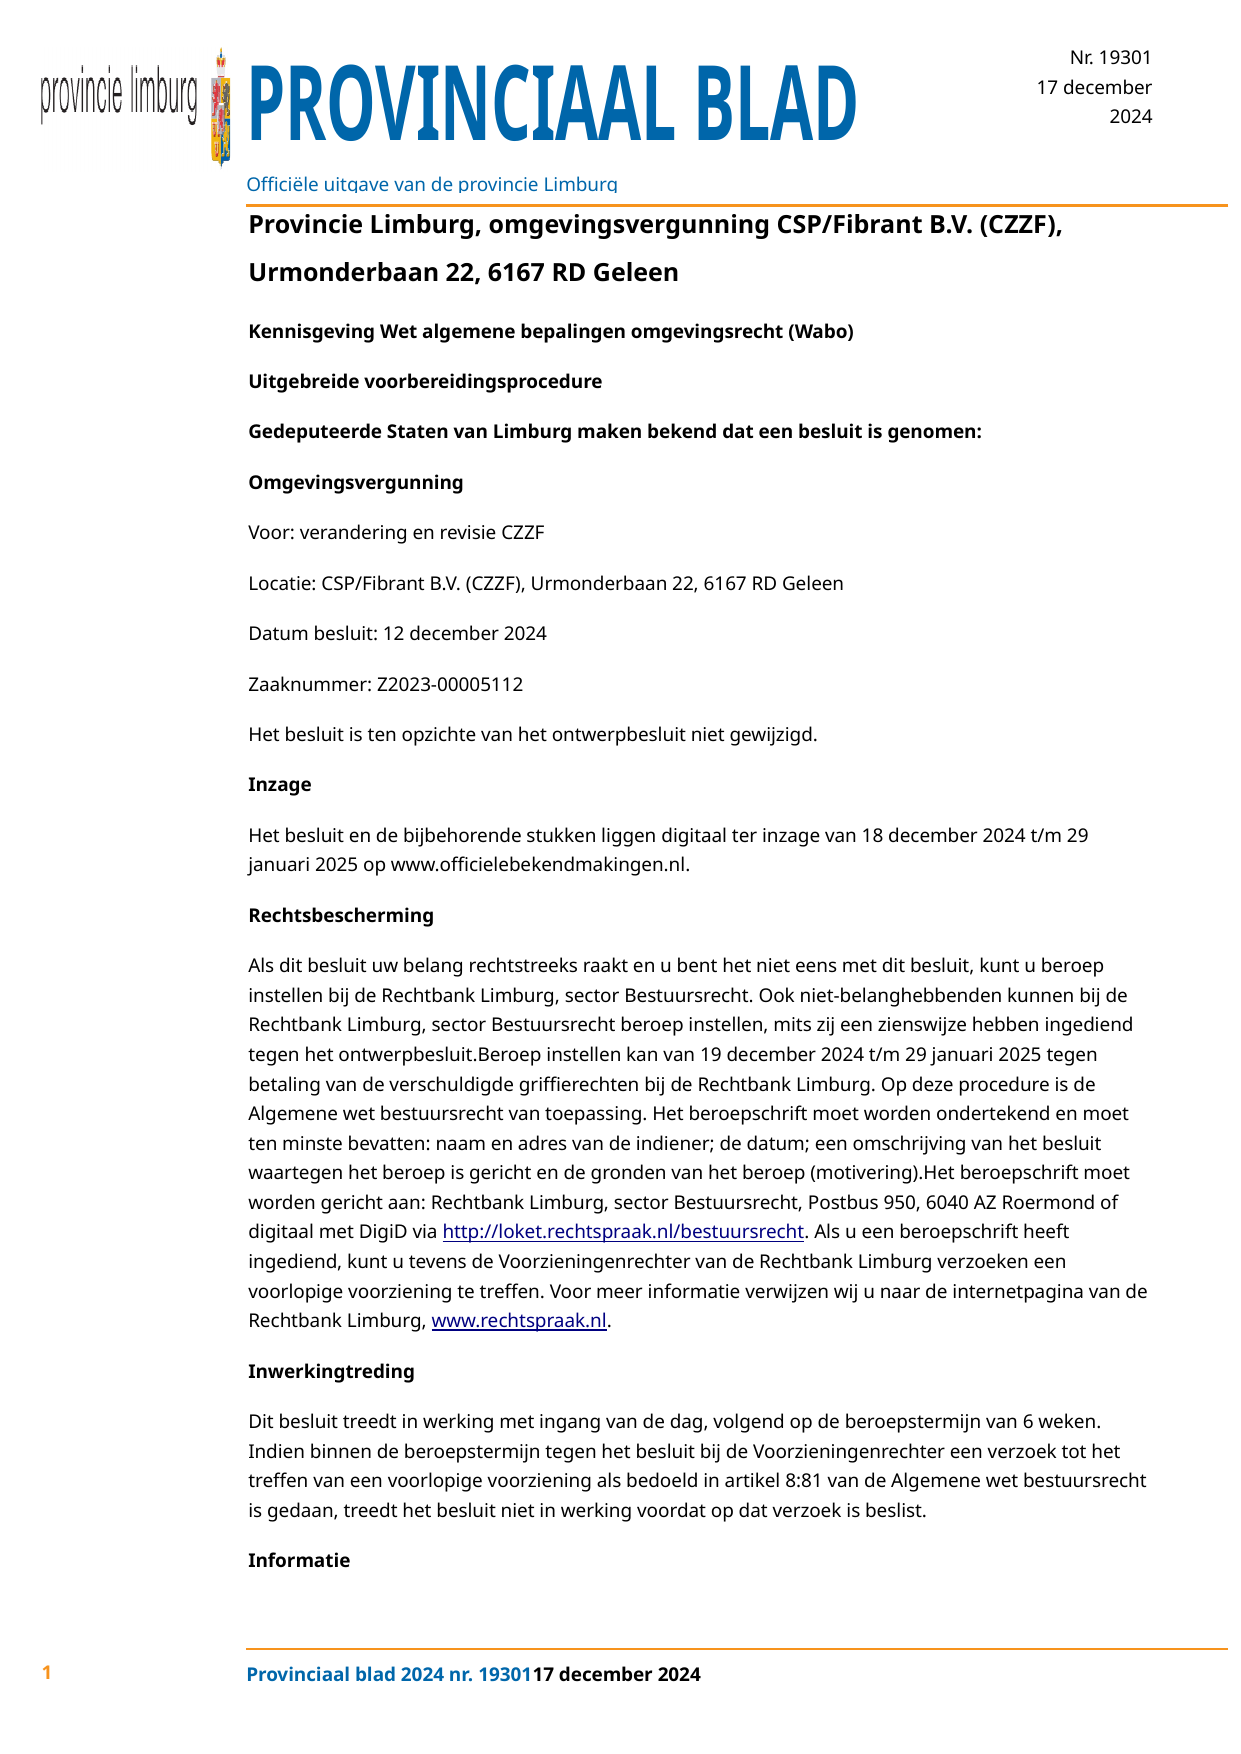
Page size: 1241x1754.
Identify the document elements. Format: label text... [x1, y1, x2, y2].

text Datum besluit: 12 december 2024 [248, 620, 1152, 646]
text Inwerkingtreding [248, 1358, 1152, 1384]
text Informatie [248, 1547, 1152, 1573]
text Uitgebreide voorbereidingsprocedure [248, 368, 1152, 394]
text Provincie Limburg, omgevingsvergunning CSP/Fibrant B.V. (CZZF), Urmonderbaan 22, 6167 RD Geleen [248, 207, 1152, 288]
text Het besluit is ten opzichte van het ontwerpbesluit niet gewijzigd. [248, 721, 1152, 747]
text Kennisgeving Wet algemene bepalingen omgevingsrecht (Wabo) [248, 318, 1152, 344]
text Inzage [248, 772, 1152, 797]
picture [41, 47, 231, 172]
text Zaaknummer: Z2023-00005112 [248, 671, 1152, 697]
text Voor: verandering en revisie CZZF [248, 519, 1152, 545]
text Omgevingsvergunning [248, 469, 1152, 495]
text Dit besluit treedt in werking met ingang van de dag, volgend op de beroepstermijn van 6 weken. Indien binnen de beroepstermijn tegen het besluit bij de Voorzieningenrechter een verzoek tot het treffen van een voorlopige voorziening als bedoeld in artikel 8:81 van de Algemene wet bestuursrecht is gedaan, treedt het besluit niet in werking voordat op dat verzoek is beslist. [248, 1408, 1152, 1523]
text Als dit besluit uw belang rechtstreeks raakt en u bent het niet eens met dit besluit, kunt u beroep instellen bij de Rechtbank Limburg, sector Bestuursrecht. Ook niet-belanghebbenden kunnen bij de Rechtbank Limburg, sector Bestuursrecht beroep instellen, mits zij een zienswijze hebben ingediend tegen het ontwerpbesluit.Beroep instellen kan van 19 december 2024 t/m 29 januari 2025 tegen betaling van de verschuldigde griffierechten bij de Rechtbank Limburg. Op deze procedure is de Algemene wet bestuursrecht van toepassing. Het beroepschrift moet worden ondertekend en moet ten minste bevatten: naam en adres van de indiener; de datum; een omschrijving van het besluit waartegen het beroep is gericht en de gronden van het beroep (motivering).Het beroepschrift moet worden gericht aan: Rechtbank Limburg, sector Bestuursrecht, Postbus 950, 6040 AZ Roermond of digitaal met DigiD via http://loket.rechtspraak.nl/bestuursrecht. Als u een beroepschrift heeft ingediend, kunt u tevens de Voorzieningenrechter van de Rechtbank Limburg verzoeken een voorlopige voorziening te treffen. Voor meer informatie verwijzen wij u naar de internetpagina van de Rechtbank Limburg, www.rechtspraak.nl. [248, 952, 1152, 1333]
text Gedeputeerde Staten van Limburg maken bekend dat een besluit is genomen: [248, 419, 1152, 444]
text Het besluit en de bijbehorende stukken liggen digitaal ter inzage van 18 december 2024 t/m 29 januari 2025 op www.officielebekendmakingen.nl. [248, 822, 1152, 877]
text Rechtsbescherming [248, 902, 1152, 928]
text Locatie: CSP/Fibrant B.V. (CZZF), Urmonderbaan 22, 6167 RD Geleen [248, 570, 1152, 596]
